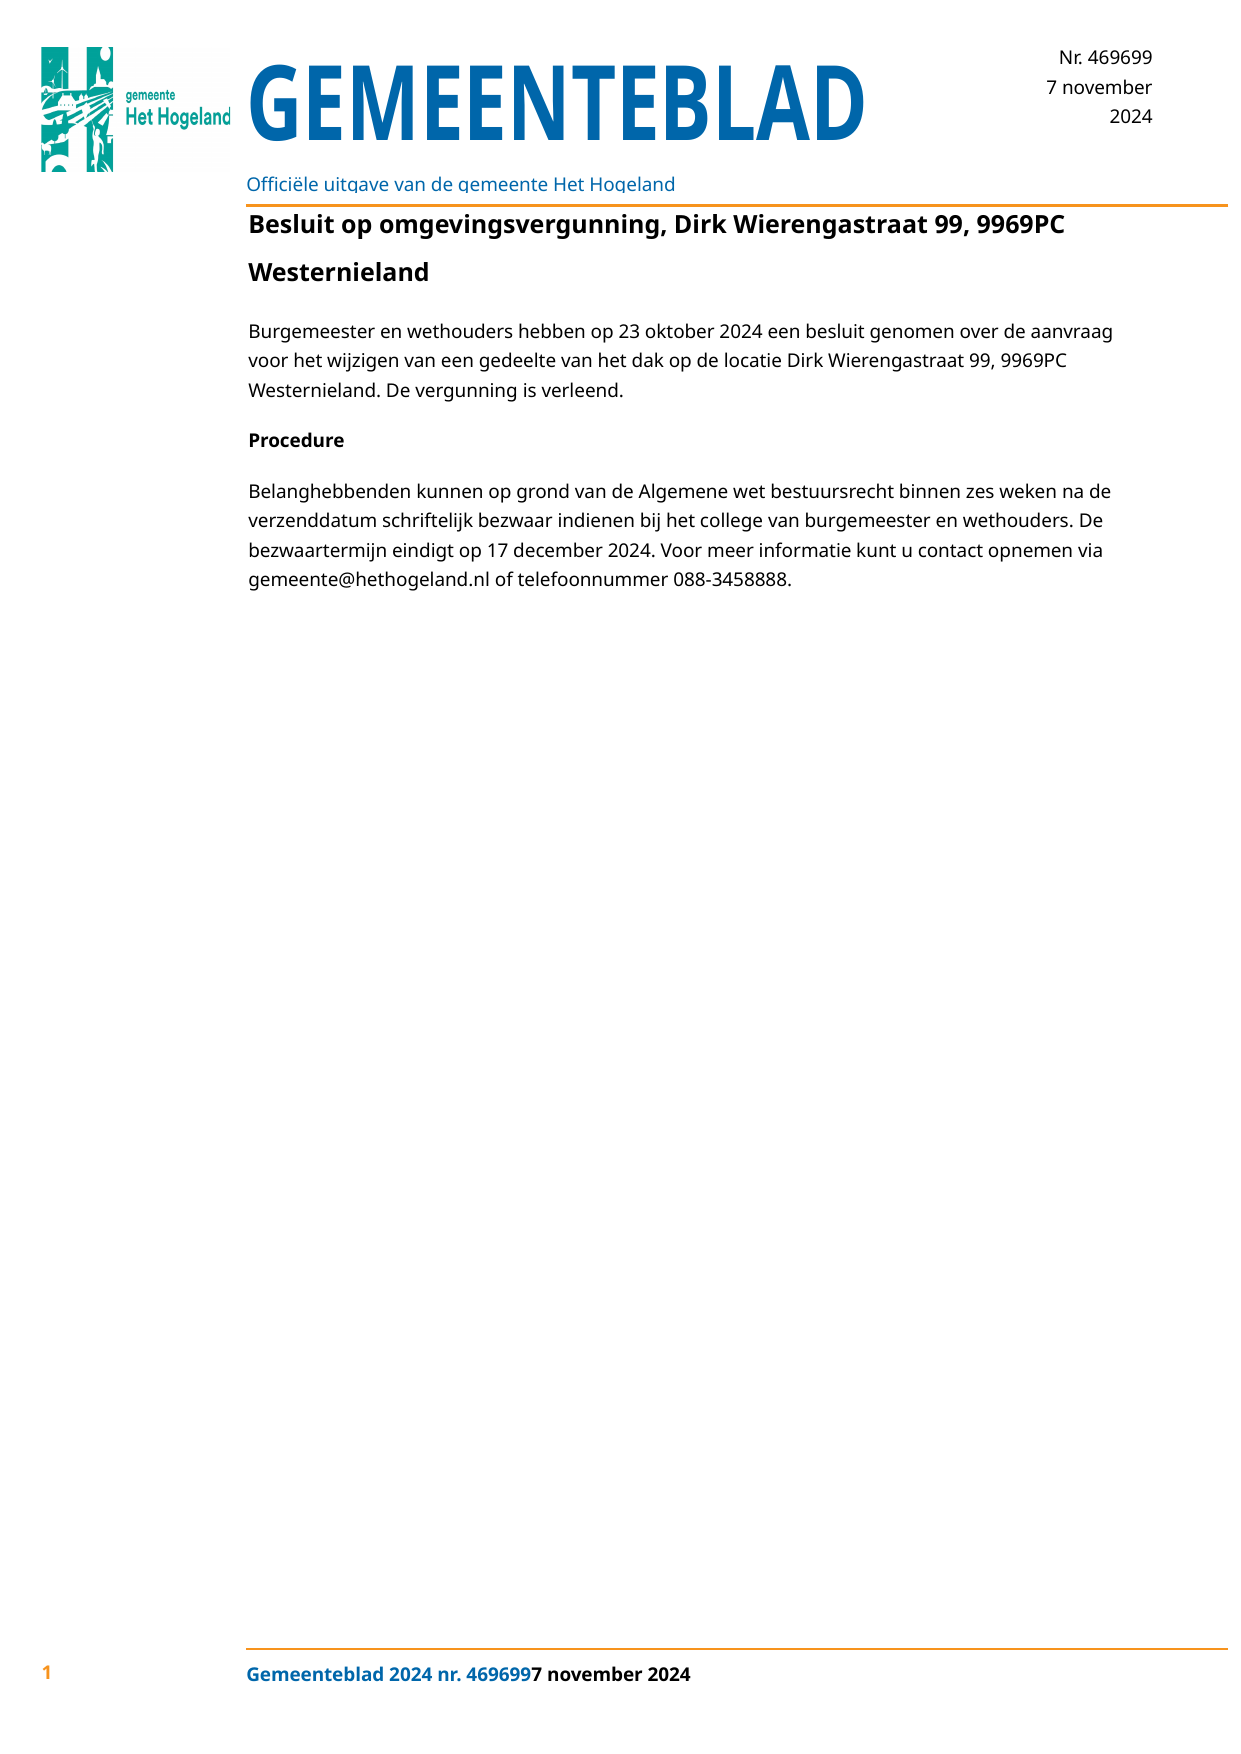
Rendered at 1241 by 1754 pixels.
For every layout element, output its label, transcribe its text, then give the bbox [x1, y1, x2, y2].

text Belanghebbenden kunnen op grond van de Algemene wet bestuursrecht binnen zes weken na de verzenddatum schriftelijk bezwaar indienen bij het college van burgemeester en wethouders. De bezwaartermijn eindigt op 17 december 2024. Voor meer informatie kunt u contact opnemen via gemeente@hethogeland.nl of telefoonnummer 088-3458888. [248, 478, 1152, 592]
text Besluit op omgevingsvergunning, Dirk Wierengastraat 99, 9969PC Westernieland [248, 207, 1152, 288]
text Procedure [248, 427, 1152, 453]
text Burgemeester en wethouders hebben op 23 oktober 2024 een besluit genomen over de aanvraag voor het wijzigen van een gedeelte van het dak op de locatie Dirk Wierengastraat 99, 9969PC Westernieland. De vergunning is verleend. [248, 318, 1152, 403]
picture [41, 47, 231, 172]
